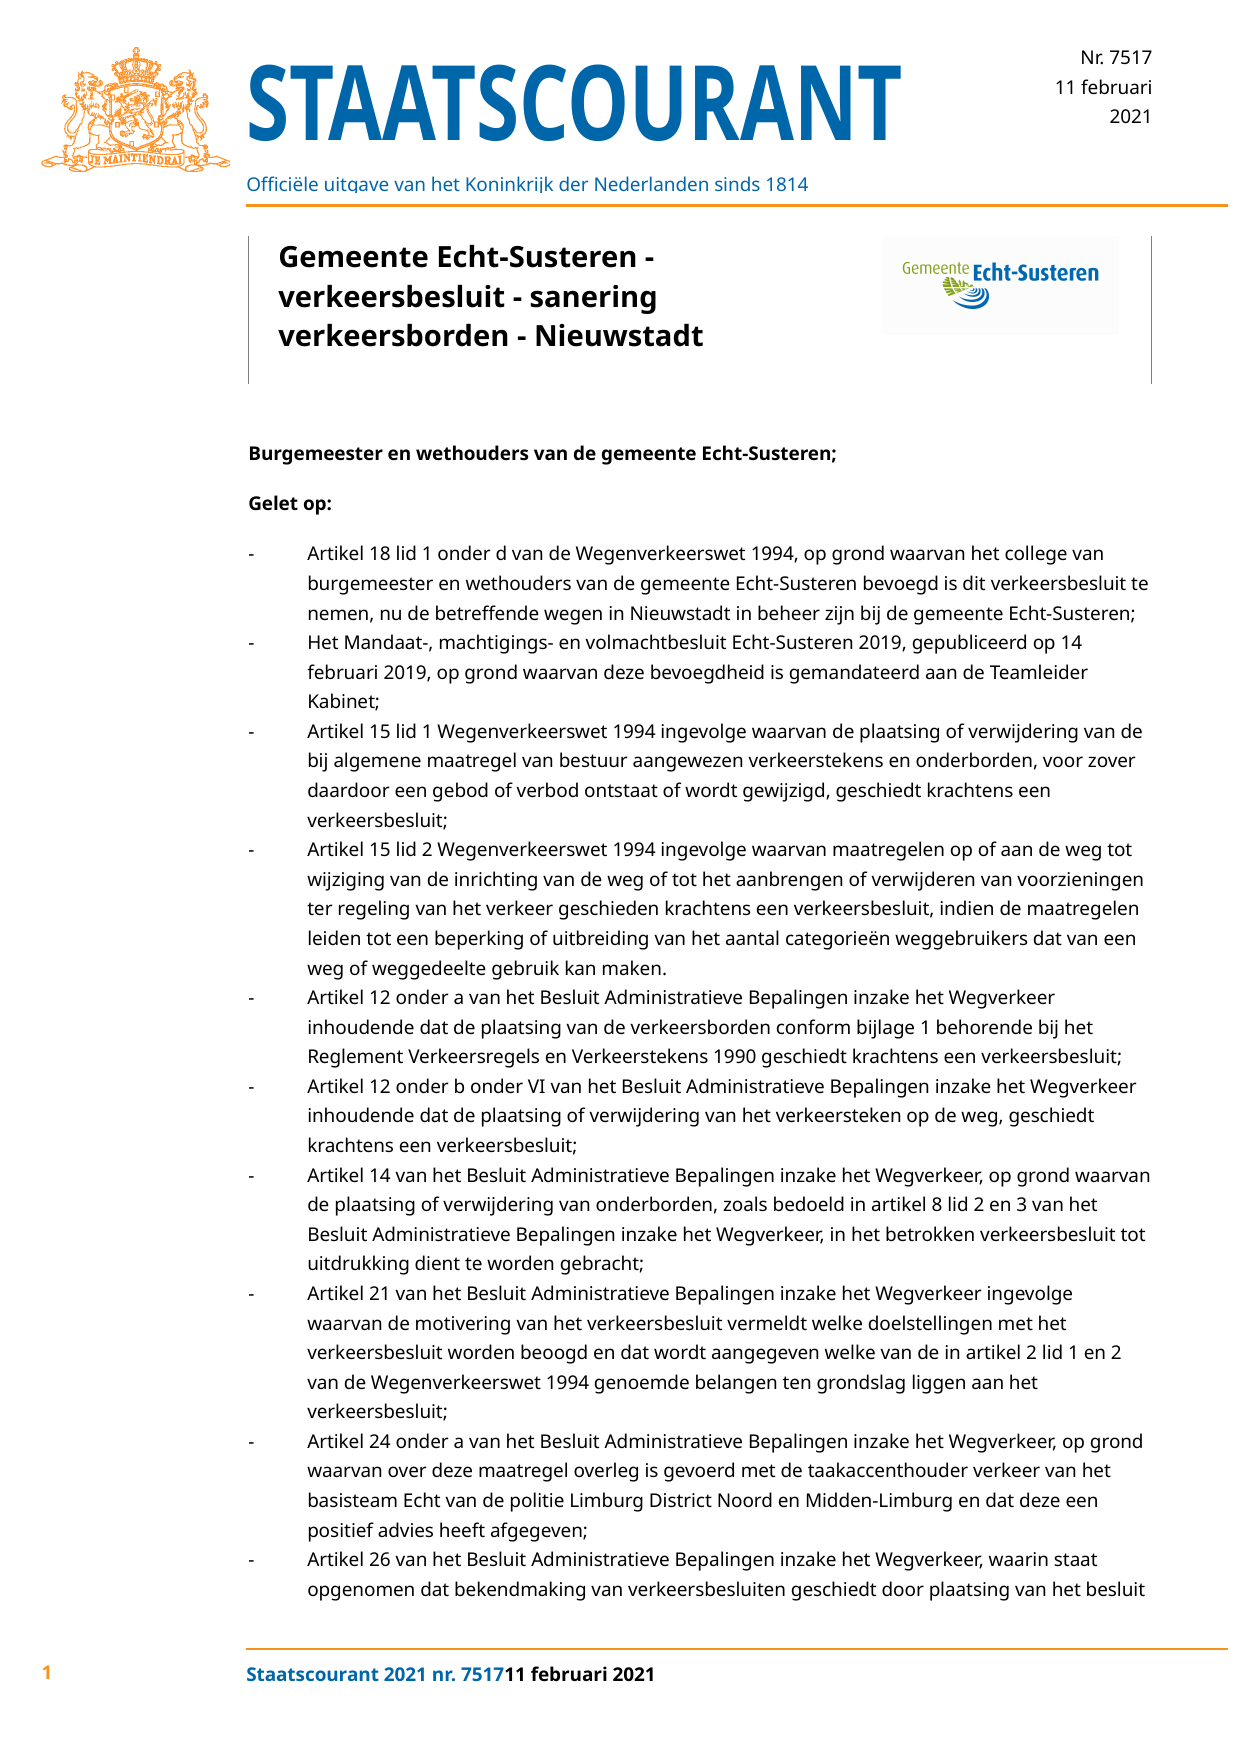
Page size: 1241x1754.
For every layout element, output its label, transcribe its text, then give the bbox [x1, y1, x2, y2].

table_header [850, 236, 1151, 384]
list Artikel 21 van het Besluit Administratieve Bepalingen inzake het Wegverkeer ingevolge waarvan de motivering van het verkeersbesluit vermeldt welke doelstellingen met het verkeersbesluit worden beoogd en dat wordt aangegeven welke van de in artikel 2 lid 1 en 2 van de Wegenverkeerswet 1994 genoemde belangen ten grondslag liggen aan het verkeersbesluit; [248, 1280, 1152, 1424]
table_header Gemeente Echt-Susteren - verkeersbesluit - sanering verkeersborden - Nieuwstadt [249, 236, 850, 384]
text Burgemeester en wethouders van de gemeente Echt-Susteren; [248, 440, 1152, 465]
list Artikel 12 onder a van het Besluit Administratieve Bepalingen inzake het Wegverkeer inhoudende dat de plaatsing van de verkeersborden conform bijlage 1 behorende bij het Reglement Verkeersregels en Verkeerstekens 1990 geschiedt krachtens een verkeersbesluit; [248, 984, 1152, 1069]
list Artikel 26 van het Besluit Administratieve Bepalingen inzake het Wegverkeer, waarin staat opgenomen dat bekendmaking van verkeersbesluiten geschiedt door plaatsing van het besluit [248, 1546, 1152, 1602]
list Het Mandaat-, machtigings- en volmachtbesluit Echt-Susteren 2019, gepubliceerd op 14 februari 2019, op grond waarvan deze bevoegdheid is gemandateerd aan de Teamleider Kabinet; [248, 629, 1152, 714]
picture [41, 47, 231, 172]
list Artikel 18 lid 1 onder d van de Wegenverkeerswet 1994, op grond waarvan het college van burgemeester en wethouders van de gemeente Echt-Susteren bevoegd is dit verkeersbesluit te nemen, nu de betreffende wegen in Nieuwstadt in beheer zijn bij de gemeente Echt-Susteren; [248, 541, 1152, 625]
list Artikel 14 van het Besluit Administratieve Bepalingen inzake het Wegverkeer, op grond waarvan de plaatsing of verwijdering van onderborden, zoals bedoeld in artikel 8 lid 2 en 3 van het Besluit Administratieve Bepalingen inzake het Wegverkeer, in het betrokken verkeersbesluit tot uitdrukking dient te worden gebracht; [248, 1162, 1152, 1276]
list Artikel 15 lid 1 Wegenverkeerswet 1994 ingevolge waarvan de plaatsing of verwijdering van de bij algemene maatregel van bestuur aangewezen verkeerstekens en onderborden, voor zover daardoor een gebod of verbod ontstaat of wordt gewijzigd, geschiedt krachtens een verkeersbesluit; [248, 718, 1152, 832]
text Gelet op: [248, 490, 1152, 516]
list Artikel 15 lid 2 Wegenverkeerswet 1994 ingevolge waarvan maatregelen op of aan de weg tot wijziging van de inrichting van de weg of tot het aanbrengen of verwijderen van voorzieningen ter regeling van het verkeer geschieden krachtens een verkeersbesluit, indien de maatregelen leiden tot een beperking of uitbreiding van het aantal categorieën weggebruikers dat van een weg of weggedeelte gebruik kan maken. [248, 836, 1152, 980]
list Artikel 12 onder b onder VI van het Besluit Administratieve Bepalingen inzake het Wegverkeer inhoudende dat de plaatsing of verwijdering van het verkeersteken op de weg, geschiedt krachtens een verkeersbesluit; [248, 1073, 1152, 1158]
picture [882, 236, 1119, 335]
list Artikel 24 onder a van het Besluit Administratieve Bepalingen inzake het Wegverkeer, op grond waarvan over deze maatregel overleg is gevoerd met de taakaccenthouder verkeer van het basisteam Echt van de politie Limburg District Noord en Midden-Limburg en dat deze een positief advies heeft afgegeven; [248, 1428, 1152, 1542]
